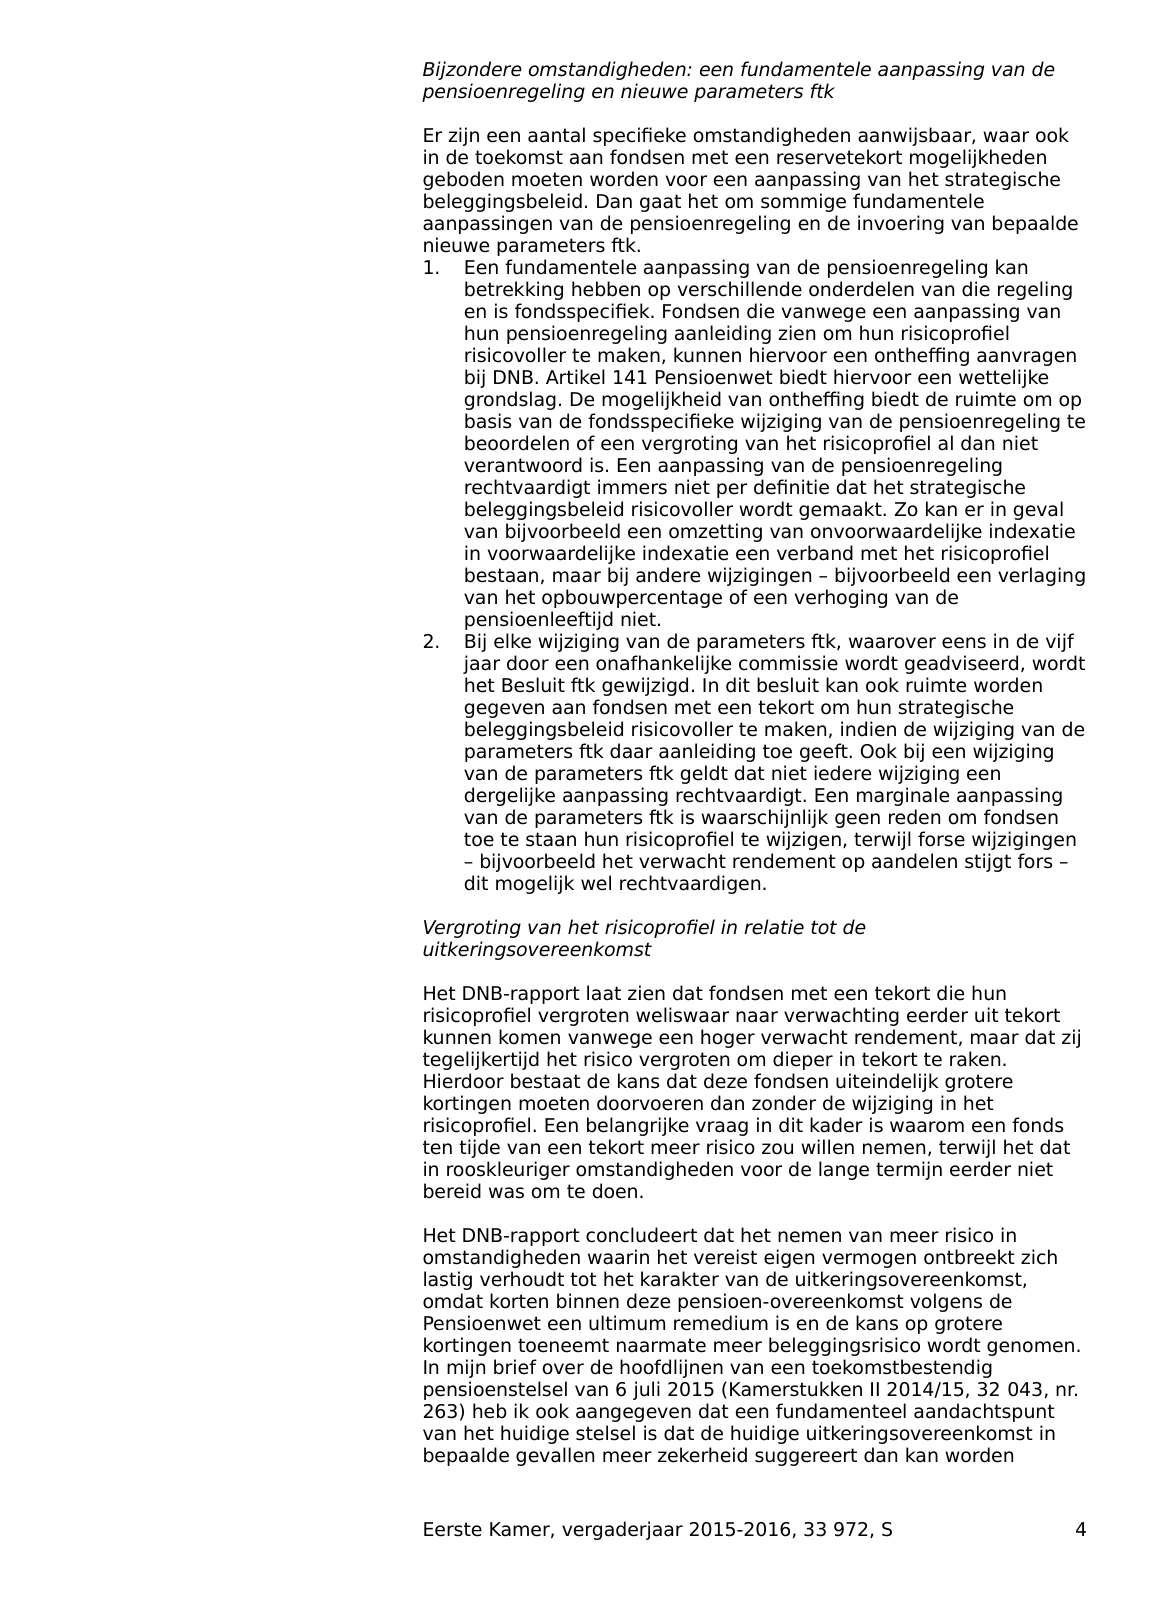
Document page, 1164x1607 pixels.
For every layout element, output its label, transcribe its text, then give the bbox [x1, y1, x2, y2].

text 2. Bij elke wijziging van de parameters ftk, waarover eens in de vijf jaar door een onafhankelijke commissie wordt geadviseerd, wordt het Besluit ftk gewijzigd. In dit besluit kan ook ruimte worden gegeven aan fondsen met een tekort om hun strategische beleggingsbeleid risicovoller te maken, indien de wijziging van de parameters ftk daar aanleiding toe geeft. Ook bij een wijziging van de parameters ftk geldt dat niet iedere wijziging een dergelijke aanpassing rechtvaardigt. Een marginale aanpassing van de parameters ftk is waarschijnlijk geen reden om fondsen toe te staan hun risicoprofiel te wijzigen, terwijl forse wijzigingen – bijvoorbeeld het verwacht rendement op aandelen stijgt fors – dit mogelijk wel rechtvaardigen. [422, 631, 1087, 894]
text Het DNB-rapport laat zien dat fondsen met een tekort die hun risicoprofiel vergroten weliswaar naar verwachting eerder uit tekort kunnen komen vanwege een hoger verwacht rendement, maar dat zij tegelijkertijd het risico vergroten om dieper in tekort te raken. Hierdoor bestaat de kans dat deze fondsen uiteindelijk grotere kortingen moeten doorvoeren dan zonder de wijziging in het risicoprofiel. Een belangrijke vraag in dit kader is waarom een fonds ten tijde van een tekort meer risico zou willen nemen, terwijl het dat in rooskleuriger omstandigheden voor de lange termijn eerder niet bereid was om te doen. [422, 983, 1087, 1203]
text Er zijn een aantal specifieke omstandigheden aanwijsbaar, waar ook in de toekomst aan fondsen met een reservetekort mogelijkheden geboden moeten worden voor een aanpassing van het strategische beleggingsbeleid. Dan gaat het om sommige fundamentele aanpassingen van de pensioenregeling en de invoering van bepaalde nieuwe parameters ftk. [422, 125, 1087, 257]
text In mijn brief over de hoofdlijnen van een toekomstbestendig pensioenstelsel van 6 juli 2015 (Kamerstukken II 2014/15, 32 043, nr. 263) heb ik ook aangegeven dat een fundamenteel aandachtspunt van het huidige stelsel is dat de huidige uitkeringsovereenkomst in bepaalde gevallen meer zekerheid suggereert dan kan worden [422, 1357, 1087, 1467]
text Het DNB-rapport concludeert dat het nemen van meer risico in omstandigheden waarin het vereist eigen vermogen ontbreekt zich lastig verhoudt tot het karakter van de uitkeringsovereenkomst, omdat korten binnen deze pensioen-overeenkomst volgens de Pensioenwet een ultimum remedium is en de kans op grotere kortingen toeneemt naarmate meer beleggingsrisico wordt genomen. [422, 1225, 1087, 1357]
subtitle Vergroting van het risicoprofiel in relatie tot de uitkeringsovereenkomst [422, 917, 1087, 961]
text 1. Een fundamentele aanpassing van de pensioenregeling kan betrekking hebben op verschillende onderdelen van die regeling en is fondsspecifiek. Fondsen die vanwege een aanpassing van hun pensioenregeling aanleiding zien om hun risicoprofiel risicovoller te maken, kunnen hiervoor een ontheffing aanvragen bij DNB. Artikel 141 Pensioenwet biedt hiervoor een wettelijke grondslag. De mogelijkheid van ontheffing biedt de ruimte om op basis van de fondsspecifieke wijziging van de pensioenregeling te beoordelen of een vergroting van het risicoprofiel al dan niet verantwoord is. Een aanpassing van de pensioenregeling rechtvaardigt immers niet per definitie dat het strategische beleggingsbeleid risicovoller wordt gemaakt. Zo kan er in geval van bijvoorbeeld een omzetting van onvoorwaardelijke indexatie in voorwaardelijke indexatie een verband met het risicoprofiel bestaan, maar bij andere wijzigingen – bijvoorbeeld een verlaging van het opbouwpercentage of een verhoging van de pensioenleeftijd niet. [422, 257, 1087, 631]
subtitle Bijzondere omstandigheden: een fundamentele aanpassing van de pensioenregeling en nieuwe parameters ftk [422, 59, 1087, 103]
